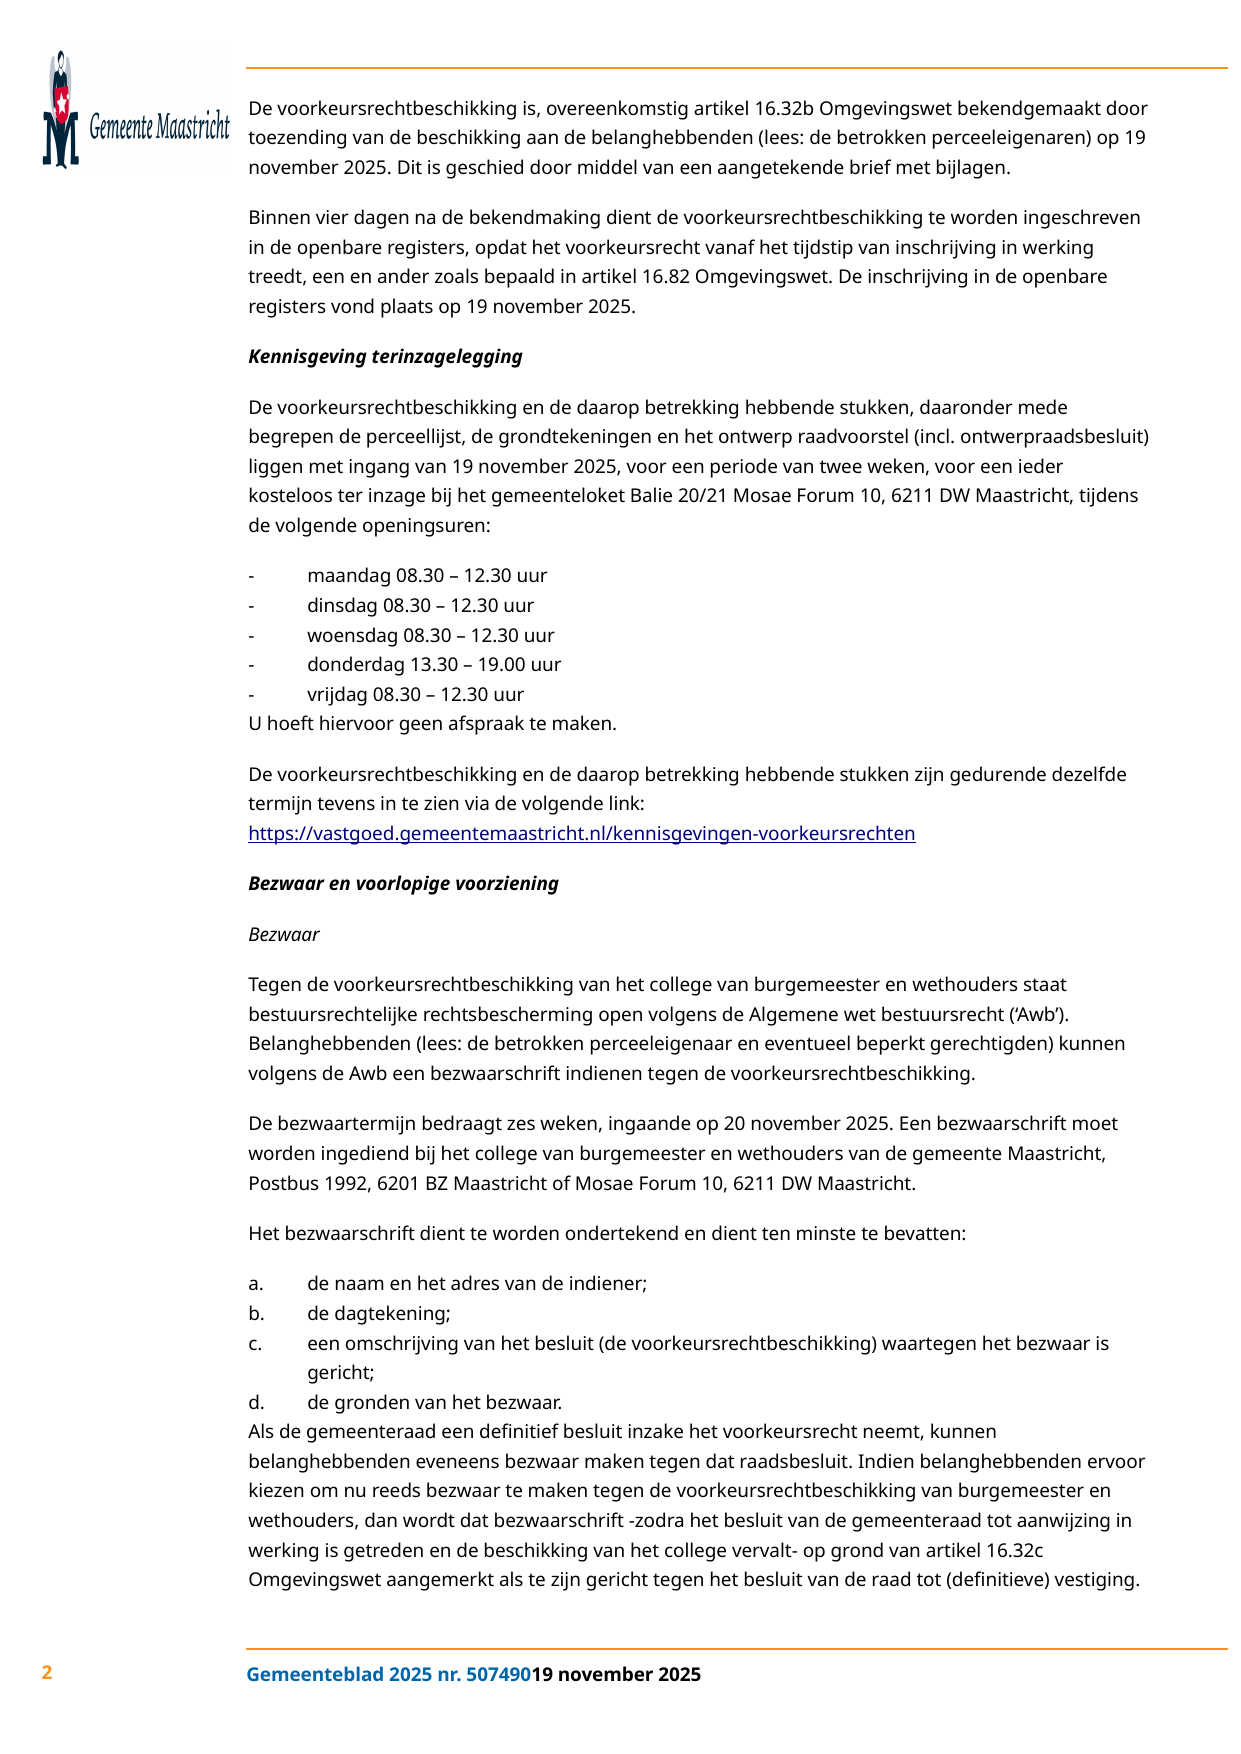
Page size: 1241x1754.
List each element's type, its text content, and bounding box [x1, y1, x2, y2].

text Bezwaar [248, 921, 1152, 947]
list de dagtekening; [248, 1300, 1152, 1326]
list donderdag 13.30 – 19.00 uur [248, 651, 1152, 677]
list dinsdag 08.30 – 12.30 uur [248, 592, 1152, 618]
text De voorkeursrechtbeschikking en de daarop betrekking hebbende stukken, daaronder mede begrepen de perceellijst, de grondtekeningen en het ontwerp raadvoorstel (incl. ontwerpraadsbesluit) liggen met ingang van 19 november 2025, voor een periode van twee weken, voor een ieder kosteloos ter inzage bij het gemeenteloket Balie 20/21 Mosae Forum 10, 6211 DW Maastricht, tijdens de volgende openingsuren: [248, 394, 1152, 538]
list maandag 08.30 – 12.30 uur [248, 563, 1152, 588]
text Bezwaar en voorlopige voorziening [248, 871, 1152, 896]
text U hoeft hiervoor geen afspraak te maken. [248, 711, 1152, 736]
list de naam en het adres van de indiener; [248, 1271, 1152, 1296]
list vrijdag 08.30 – 12.30 uur [248, 681, 1152, 707]
text Als de gemeenteraad een definitief besluit inzake het voorkeursrecht neemt, kunnen belanghebbenden eveneens bezwaar maken tegen dat raadsbesluit. Indien belanghebbenden ervoor kiezen om nu reeds bezwaar te maken tegen de voorkeursrechtbeschikking van burgemeester en wethouders, dan wordt dat bezwaarschrift -zodra het besluit van de gemeenteraad tot aanwijzing in werking is getreden en de beschikking van het college vervalt- op grond van artikel 16.32c Omgevingswet aangemerkt als te zijn gericht tegen het besluit van de raad tot (definitieve) vestiging. [248, 1418, 1152, 1592]
list een omschrijving van het besluit (de voorkeursrechtbeschikking) waartegen het bezwaar is gericht; [248, 1330, 1152, 1385]
text Binnen vier dagen na de bekendmaking dient de voorkeursrechtbeschikking te worden ingeschreven in de openbare registers, opdat het voorkeursrecht vanaf het tijdstip van inschrijving in werking treedt, een en ander zoals bepaald in artikel 16.82 Omgevingswet. De inschrijving in de openbare registers vond plaats op 19 november 2025. [248, 204, 1152, 319]
list woensdag 08.30 – 12.30 uur [248, 622, 1152, 648]
text Tegen de voorkeursrechtbeschikking van het college van burgemeester en wethouders staat bestuursrechtelijke rechtsbescherming open volgens de Algemene wet bestuursrecht (‘Awb’). Belanghebbenden (lees: de betrokken perceeleigenaar en eventueel beperkt gerechtigden) kunnen volgens de Awb een bezwaarschrift indienen tegen de voorkeursrechtbeschikking. [248, 971, 1152, 1086]
text De voorkeursrechtbeschikking is, overeenkomstig artikel 16.32b Omgevingswet bekendgemaakt door toezending van de beschikking aan de belanghebbenden (lees: de betrokken perceeleigenaren) op 19 november 2025. Dit is geschied door middel van een aangetekende brief met bijlagen. [248, 95, 1152, 180]
text De bezwaartermijn bedraagt zes weken, ingaande op 20 november 2025. Een bezwaarschrift moet worden ingediend bij het college van burgemeester en wethouders van de gemeente Maastricht, Postbus 1992, 6201 BZ Maastricht of Mosae Forum 10, 6211 DW Maastricht. [248, 1111, 1152, 1196]
text Kennisgeving terinzagelegging [248, 343, 1152, 369]
list de gronden van het bezwaar. [248, 1389, 1152, 1415]
text Het bezwaarschrift dient te worden ondertekend en dient ten minste te bevatten: [248, 1220, 1152, 1246]
picture [41, 47, 231, 172]
text De voorkeursrechtbeschikking en de daarop betrekking hebbende stukken zijn gedurende dezelfde termijn tevens in te zien via de volgende link: https://vastgoed.gemeentemaastricht.nl/kennisgevingen-voorkeursrechten [248, 761, 1152, 846]
